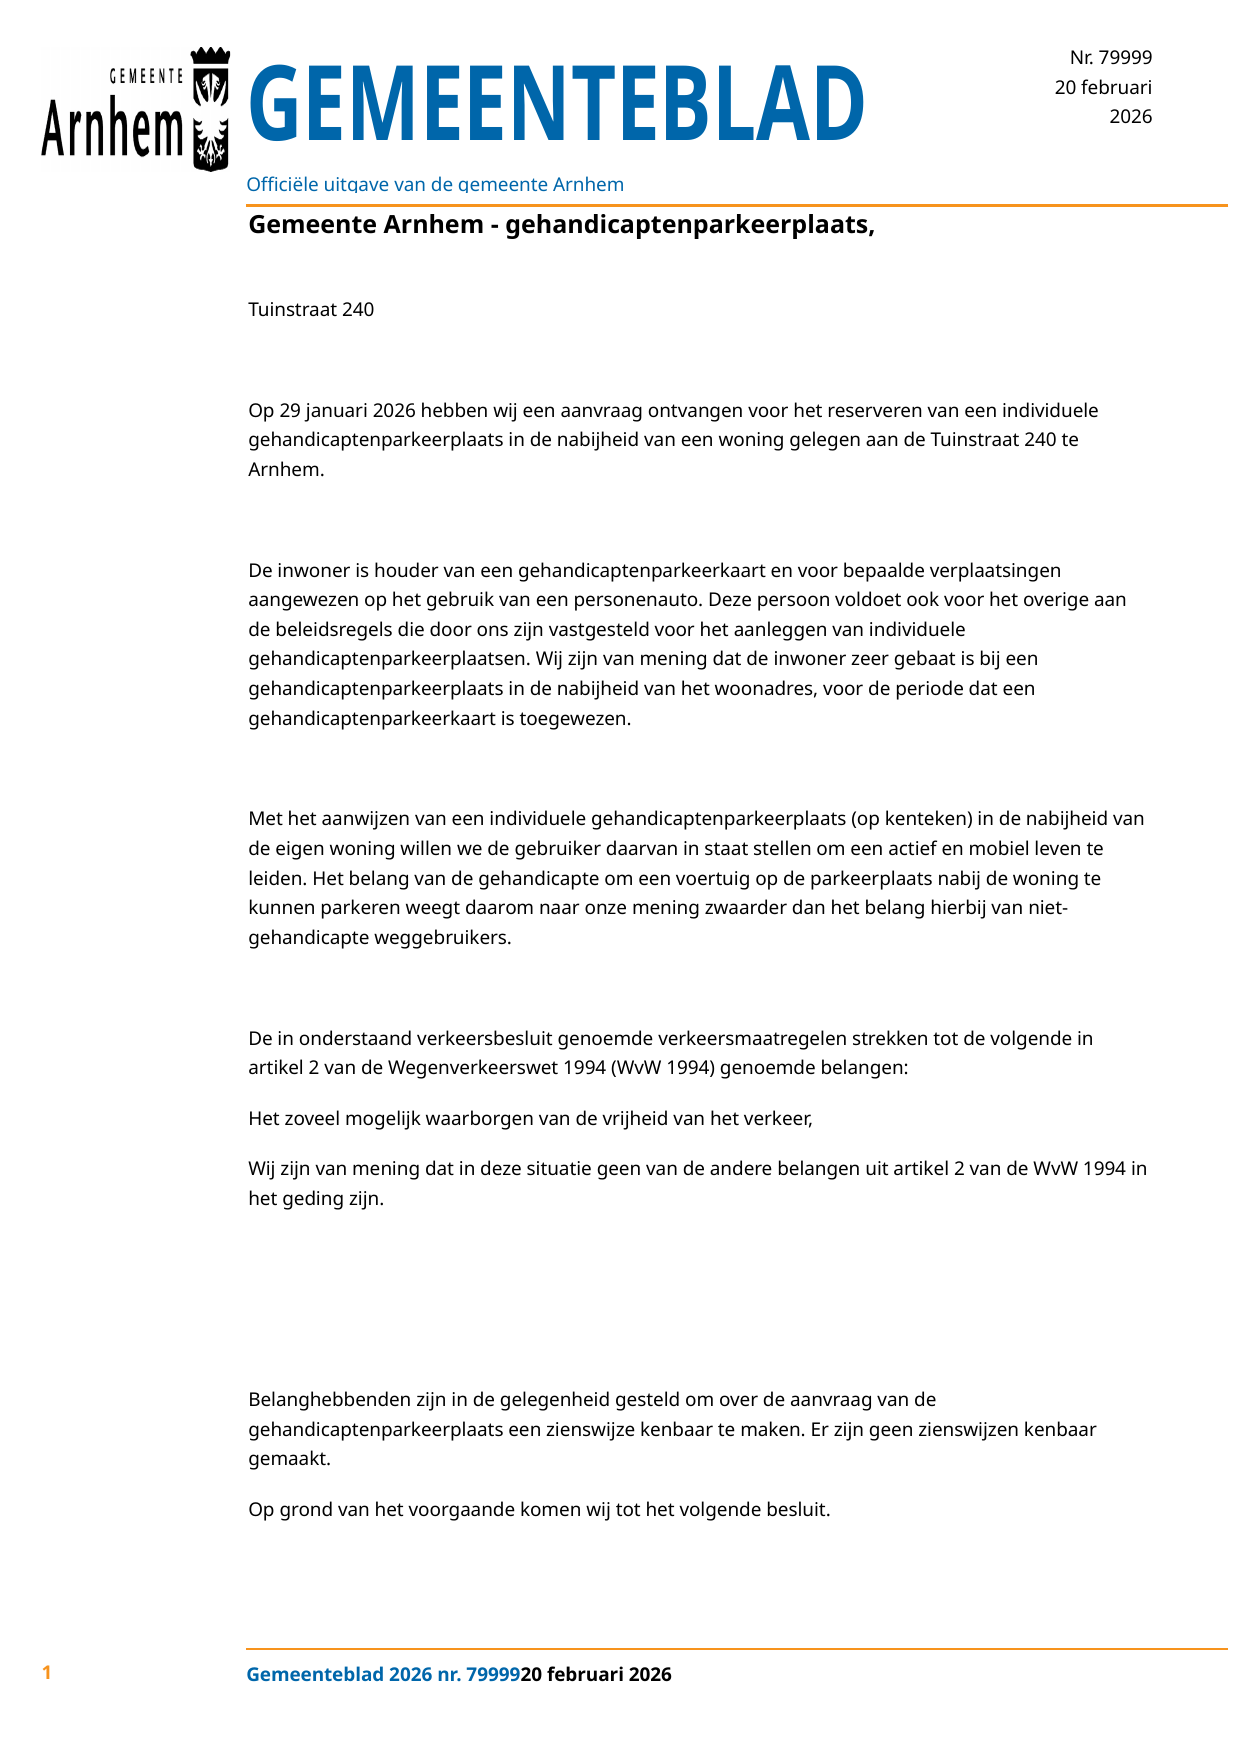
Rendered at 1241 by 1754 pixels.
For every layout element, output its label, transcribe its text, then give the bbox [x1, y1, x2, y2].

text Met het aanwijzen van een individuele gehandicaptenparkeerplaats (op kenteken) in de nabijheid van de eigen woning willen we de gebruiker daarvan in staat stellen om een actief en mobiel leven te leiden. Het belang van de gehandicapte om een voertuig op de parkeerplaats nabij de woning te kunnen parkeren weegt daarom naar onze mening zwaarder dan het belang hierbij van niet-gehandicapte weggebruikers. [248, 806, 1152, 950]
text Het zoveel mogelijk waarborgen van de vrijheid van het verkeer, [248, 1105, 1152, 1131]
text Op grond van het voorgaande komen wij tot het volgende besluit. [248, 1496, 1152, 1522]
text Op 29 januari 2026 hebben wij een aanvraag ontvangen voor het reserveren van een individuele gehandicaptenparkeerplaats in de nabijheid van een woning gelegen aan de Tuinstraat 240 te Arnhem. [248, 397, 1152, 482]
text Belanghebbenden zijn in de gelegenheid gesteld om over de aanvraag van de gehandicaptenparkeerplaats een zienswijze kenbaar te maken. Er zijn geen zienswijzen kenbaar gemaakt. [248, 1386, 1152, 1471]
picture [41, 47, 231, 172]
text Wij zijn van mening dat in deze situatie geen van de andere belangen uit artikel 2 van de WvW 1994 in het geding zijn. [248, 1155, 1152, 1211]
text De inwoner is houder van een gehandicaptenparkeerkaart en voor bepaalde verplaatsingen aangewezen op het gebruik van een personenauto. Deze persoon voldoet ook voor het overige aan de beleidsregels die door ons zijn vastgesteld voor het aanleggen van individuele gehandicaptenparkeerplaatsen. Wij zijn van mening dat de inwoner zeer gebaat is bij een gehandicaptenparkeerplaats in de nabijheid van het woonadres, voor de periode dat een gehandicaptenparkeerkaart is toegewezen. [248, 557, 1152, 731]
text De in onderstaand verkeersbesluit genoemde verkeersmaatregelen strekken tot de volgende in artikel 2 van de Wegenverkeerswet 1994 (WvW 1994) genoemde belangen: [248, 1025, 1152, 1080]
text Tuinstraat 240 [248, 296, 1152, 322]
text Gemeente Arnhem - gehandicaptenparkeerplaats, [248, 207, 1152, 241]
